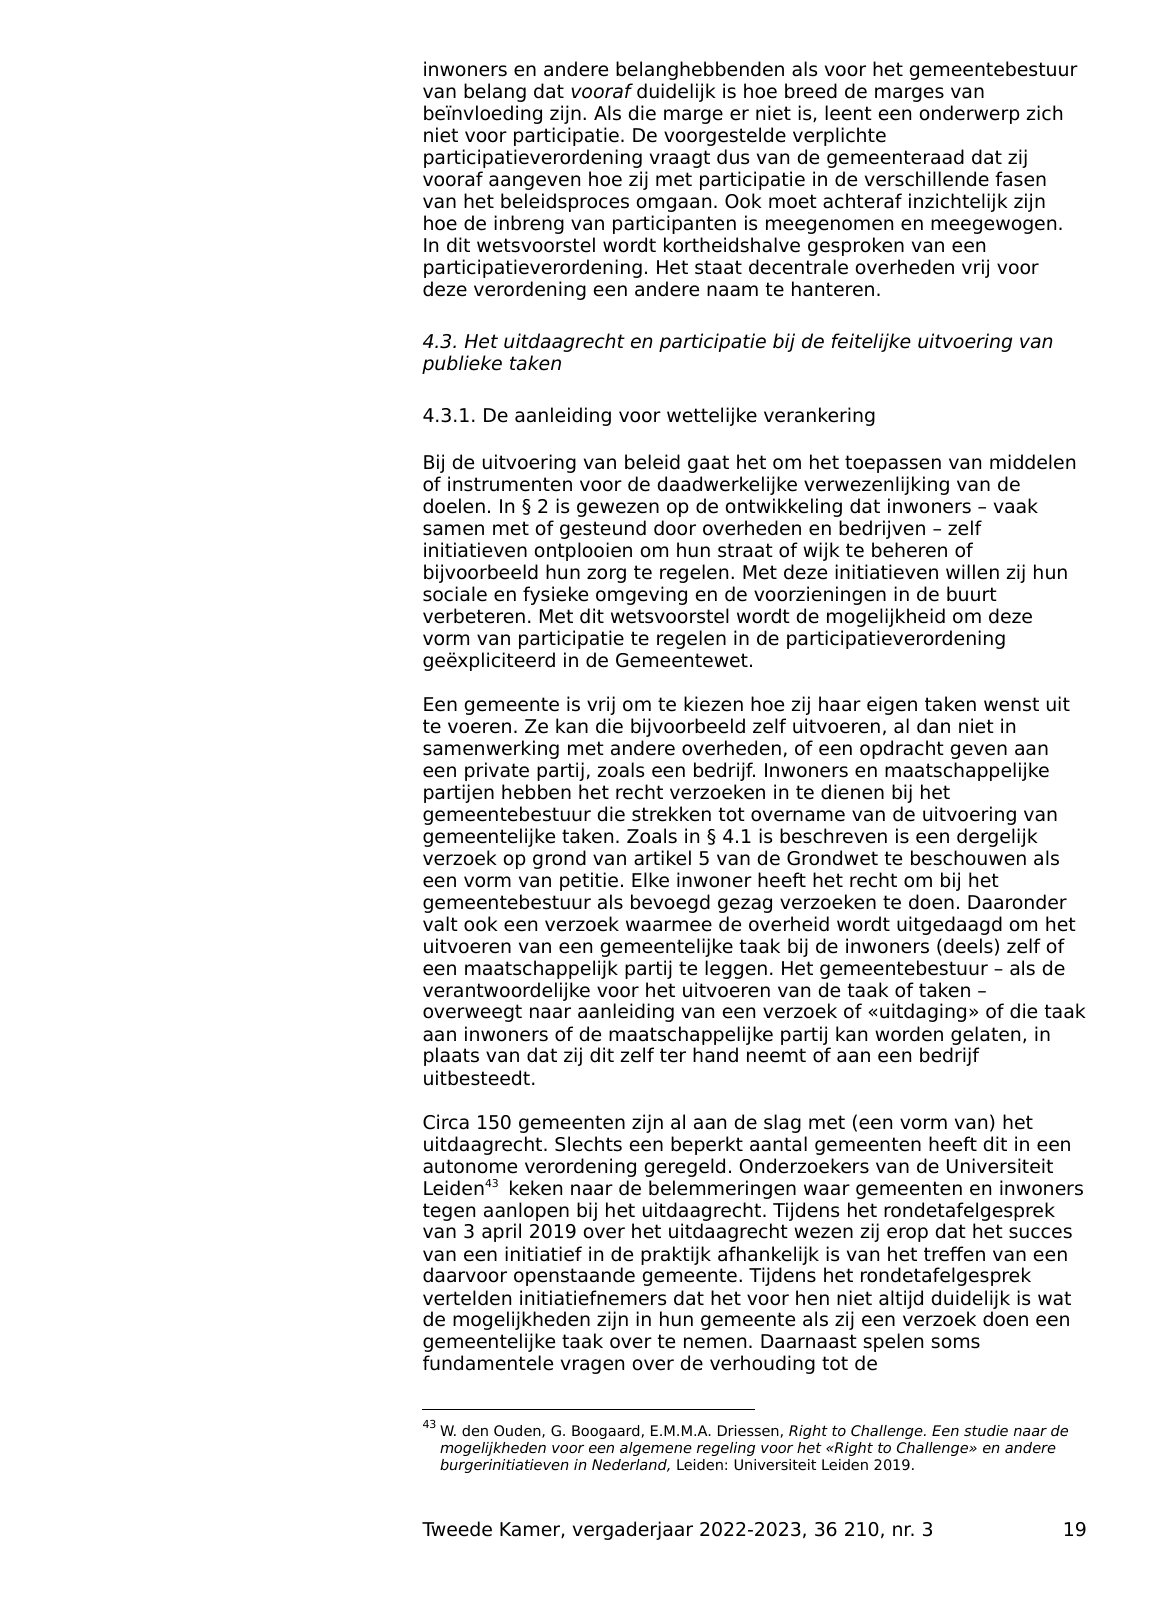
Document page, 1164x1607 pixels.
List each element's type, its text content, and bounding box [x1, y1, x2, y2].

text W. den Ouden, G. Boogaard, E.M.M.A. Driessen, Right to Challenge. Een studie naar de mogelijkheden voor een algemene regeling voor het «Right to Challenge» en andere burgerinitiatieven in Nederland, Leiden: Universiteit Leiden 2019. [422, 1418, 1087, 1474]
text inwoners en andere belanghebbenden als voor het gemeentebestuur van belang dat vooraf duidelijk is hoe breed de marges van beïnvloeding zijn. Als die marge er niet is, leent een onderwerp zich niet voor participatie. De voorgestelde verplichte participatieverordening vraagt dus van de gemeenteraad dat zij vooraf aangeven hoe zij met participatie in de verschillende fasen van het beleidsproces omgaan. Ook moet achteraf inzichtelijk zijn hoe de inbreng van participanten is meegenomen en meegewogen. In dit wetsvoorstel wordt kortheidshalve gesproken van een participatieverordening. Het staat decentrale overheden vrij voor deze verordening een andere naam te hanteren. [422, 59, 1087, 301]
text Bij de uitvoering van beleid gaat het om het toepassen van middelen of instrumenten voor de daadwerkelijke verwezenlijking van de doelen. In § 2 is gewezen op de ontwikkeling dat inwoners – vaak samen met of gesteund door overheden en bedrijven – zelf initiatieven ontplooien om hun straat of wijk te beheren of bijvoorbeeld hun zorg te regelen. Met deze initiatieven willen zij hun sociale en fysieke omgeving en de voorzieningen in de buurt verbeteren. Met dit wetsvoorstel wordt de mogelijkheid om deze vorm van participatie te regelen in de participatieverordening geëxpliciteerd in de Gemeentewet. [422, 452, 1087, 672]
subtitle 4.3. Het uitdaagrecht en participatie bij de feitelijke uitvoering van publieke taken [422, 331, 1087, 375]
text Circa 150 gemeenten zijn al aan de slag met (een vorm van) het uitdaagrecht. Slechts een beperkt aantal gemeenten heeft dit in een autonome verordening geregeld. Onderzoekers van de Universiteit Leiden keken naar de belemmeringen waar gemeenten en inwoners tegen aanlopen bij het uitdaagrecht. Tijdens het rondetafelgesprek van 3 april 2019 over het uitdaagrecht wezen zij erop dat het succes van een initiatief in de praktijk afhankelijk is van het treffen van een daarvoor openstaande gemeente. Tijdens het rondetafelgesprek vertelden initiatiefnemers dat het voor hen niet altijd duidelijk is wat de mogelijkheden zijn in hun gemeente als zij een verzoek doen een gemeentelijke taak over te nemen. Daarnaast spelen soms fundamentele vragen over de verhouding tot de [422, 1112, 1087, 1375]
subtitle 4.3.1. De aanleiding voor wettelijke verankering [422, 405, 1087, 427]
text Een gemeente is vrij om te kiezen hoe zij haar eigen taken wenst uit te voeren. Ze kan die bijvoorbeeld zelf uitvoeren, al dan niet in samenwerking met andere overheden, of een opdracht geven aan een private partij, zoals een bedrijf. Inwoners en maatschappelijke partijen hebben het recht verzoeken in te dienen bij het gemeentebestuur die strekken tot overname van de uitvoering van gemeentelijke taken. Zoals in § 4.1 is beschreven is een dergelijk verzoek op grond van artikel 5 van de Grondwet te beschouwen als een vorm van petitie. Elke inwoner heeft het recht om bij het gemeentebestuur als bevoegd gezag verzoeken te doen. Daaronder valt ook een verzoek waarmee de overheid wordt uitgedaagd om het uitvoeren van een gemeentelijke taak bij de inwoners (deels) zelf of een maatschappelijk partij te leggen. Het gemeentebestuur – als de verantwoordelijke voor het uitvoeren van de taak of taken – overweegt naar aanleiding van een verzoek of «uitdaging» of die taak aan inwoners of de maatschappelijke partij kan worden gelaten, in plaats van dat zij dit zelf ter hand neemt of aan een bedrijf uitbesteedt. [422, 694, 1087, 1089]
